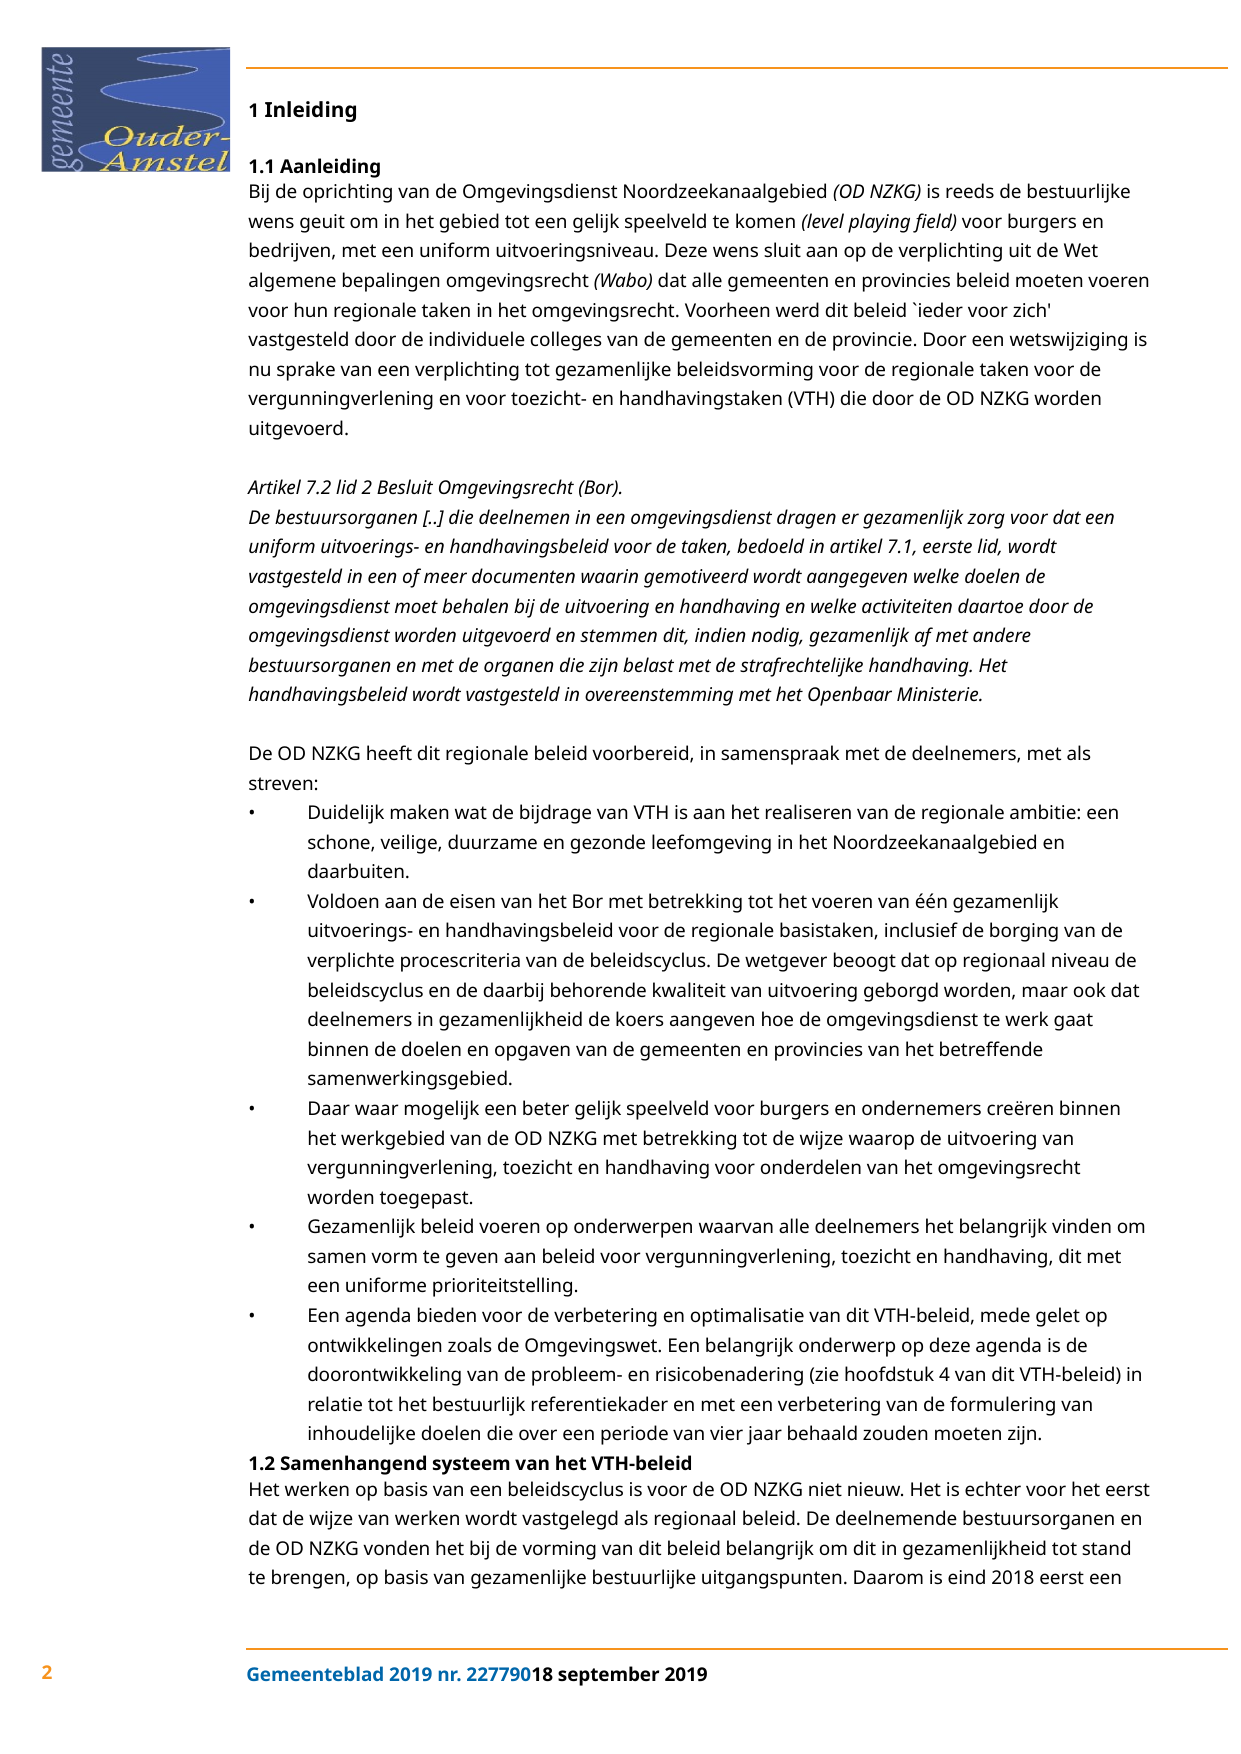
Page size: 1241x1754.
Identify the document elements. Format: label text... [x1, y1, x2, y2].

list Gezamenlijk beleid voeren op onderwerpen waarvan alle deelnemers het belangrijk vinden om samen vorm te geven aan beleid voor vergunningverlening, toezicht en handhaving, dit met een uniforme prioriteitstelling. [248, 1213, 1152, 1298]
text De OD NZKG heeft dit regionale beleid voorbereid, in samenspraak met de deelnemers, met als streven: [248, 740, 1152, 795]
list Daar waar mogelijk een beter gelijk speelveld voor burgers en ondernemers creëren binnen het werkgebied van de OD NZKG met betrekking tot de wijze waarop de uitvoering van vergunningverlening, toezicht en handhaving voor onderdelen van het omgevingsrecht worden toegepast. [248, 1095, 1152, 1209]
list Duidelijk maken wat de bijdrage van VTH is aan het realiseren van de regionale ambitie: een schone, veilige, duurzame en gezonde leefomgeving in het Noordzeekanaalgebied en daarbuiten. [248, 799, 1152, 884]
text Het werken op basis van een beleidscyclus is voor de OD NZKG niet nieuw. Het is echter voor het eerst dat de wijze van werken wordt vastgelegd als regionaal beleid. De deelnemende bestuursorganen en de OD NZKG vonden het bij de vorming van dit beleid belangrijk om dit in gezamenlijkheid tot stand te brengen, op basis van gezamenlijke bestuurlijke uitgangspunten. Daarom is eind 2018 eerst een [248, 1476, 1152, 1590]
text 1 Inleiding [248, 95, 1152, 123]
list Een agenda bieden voor de verbetering en optimalisatie van dit VTH-beleid, mede gelet op ontwikkelingen zoals de Omgevingswet. Een belangrijk onderwerp op deze agenda is de doorontwikkeling van de probleem- en risicobenadering (zie hoofdstuk 4 van dit VTH-beleid) in relatie tot het bestuurlijk referentiekader en met een verbetering van de formulering van inhoudelijke doelen die over een periode van vier jaar behaald zouden moeten zijn. [248, 1302, 1152, 1446]
text 1.1 Aanleiding [248, 153, 1152, 178]
table_header Artikel 7.2 lid 2 Besluit Omgevingsrecht (Bor). De bestuursorganen [..] die deelnemen in een omgevingsdienst dragen er gezamenlijk zorg voor dat een uniform uitvoerings- en handhavingsbeleid voor de taken, bedoeld in artikel 7.1, eerste lid, wordt vastgesteld in een of meer documenten waarin gemotiveerd wordt aangegeven welke doelen de omgevingsdienst moet behalen bij de uitvoering en handhaving en welke activiteiten daartoe door de omgevingsdienst worden uitgevoerd en stemmen dit, indien nodig, gezamenlijk af met andere bestuursorganen en met de organen die zijn belast met de strafrechtelijke handhaving. Het handhavingsbeleid wordt vastgesteld in overeenstemming met het Openbaar Ministerie. [248, 475, 1152, 707]
text Bij de oprichting van de Omgevingsdienst Noordzeekanaalgebied (OD NZKG) is reeds de bestuurlijke wens geuit om in het gebied tot een gelijk speelveld te komen (level playing field) voor burgers en bedrijven, met een uniform uitvoeringsniveau. Deze wens sluit aan op de verplichting uit de Wet algemene bepalingen omgevingsrecht (Wabo) dat alle gemeenten en provincies beleid moeten voeren voor hun regionale taken in het omgevingsrecht. Voorheen werd dit beleid `ieder voor zich' vastgesteld door de individuele colleges van de gemeenten en de provincie. Door een wetswijziging is nu sprake van een verplichting tot gezamenlijke beleidsvorming voor de regionale taken voor de vergunningverlening en voor toezicht- en handhavingstaken (VTH) die door de OD NZKG worden uitgevoerd. [248, 178, 1152, 441]
text 1.2 Samenhangend systeem van het VTH-beleid [248, 1450, 1152, 1476]
picture [41, 47, 231, 172]
list Voldoen aan de eisen van het Bor met betrekking tot het voeren van één gezamenlijk uitvoerings- en handhavingsbeleid voor de regionale basistaken, inclusief de borging van de verplichte procescriteria van de beleidscyclus. De wetgever beoogt dat op regionaal niveau de beleidscyclus en de daarbij behorende kwaliteit van uitvoering geborgd worden, maar ook dat deelnemers in gezamenlijkheid de koers aangeven hoe de omgevingsdienst te werk gaat binnen de doelen en opgaven van de gemeenten en provincies van het betreffende samenwerkingsgebied. [248, 888, 1152, 1091]
